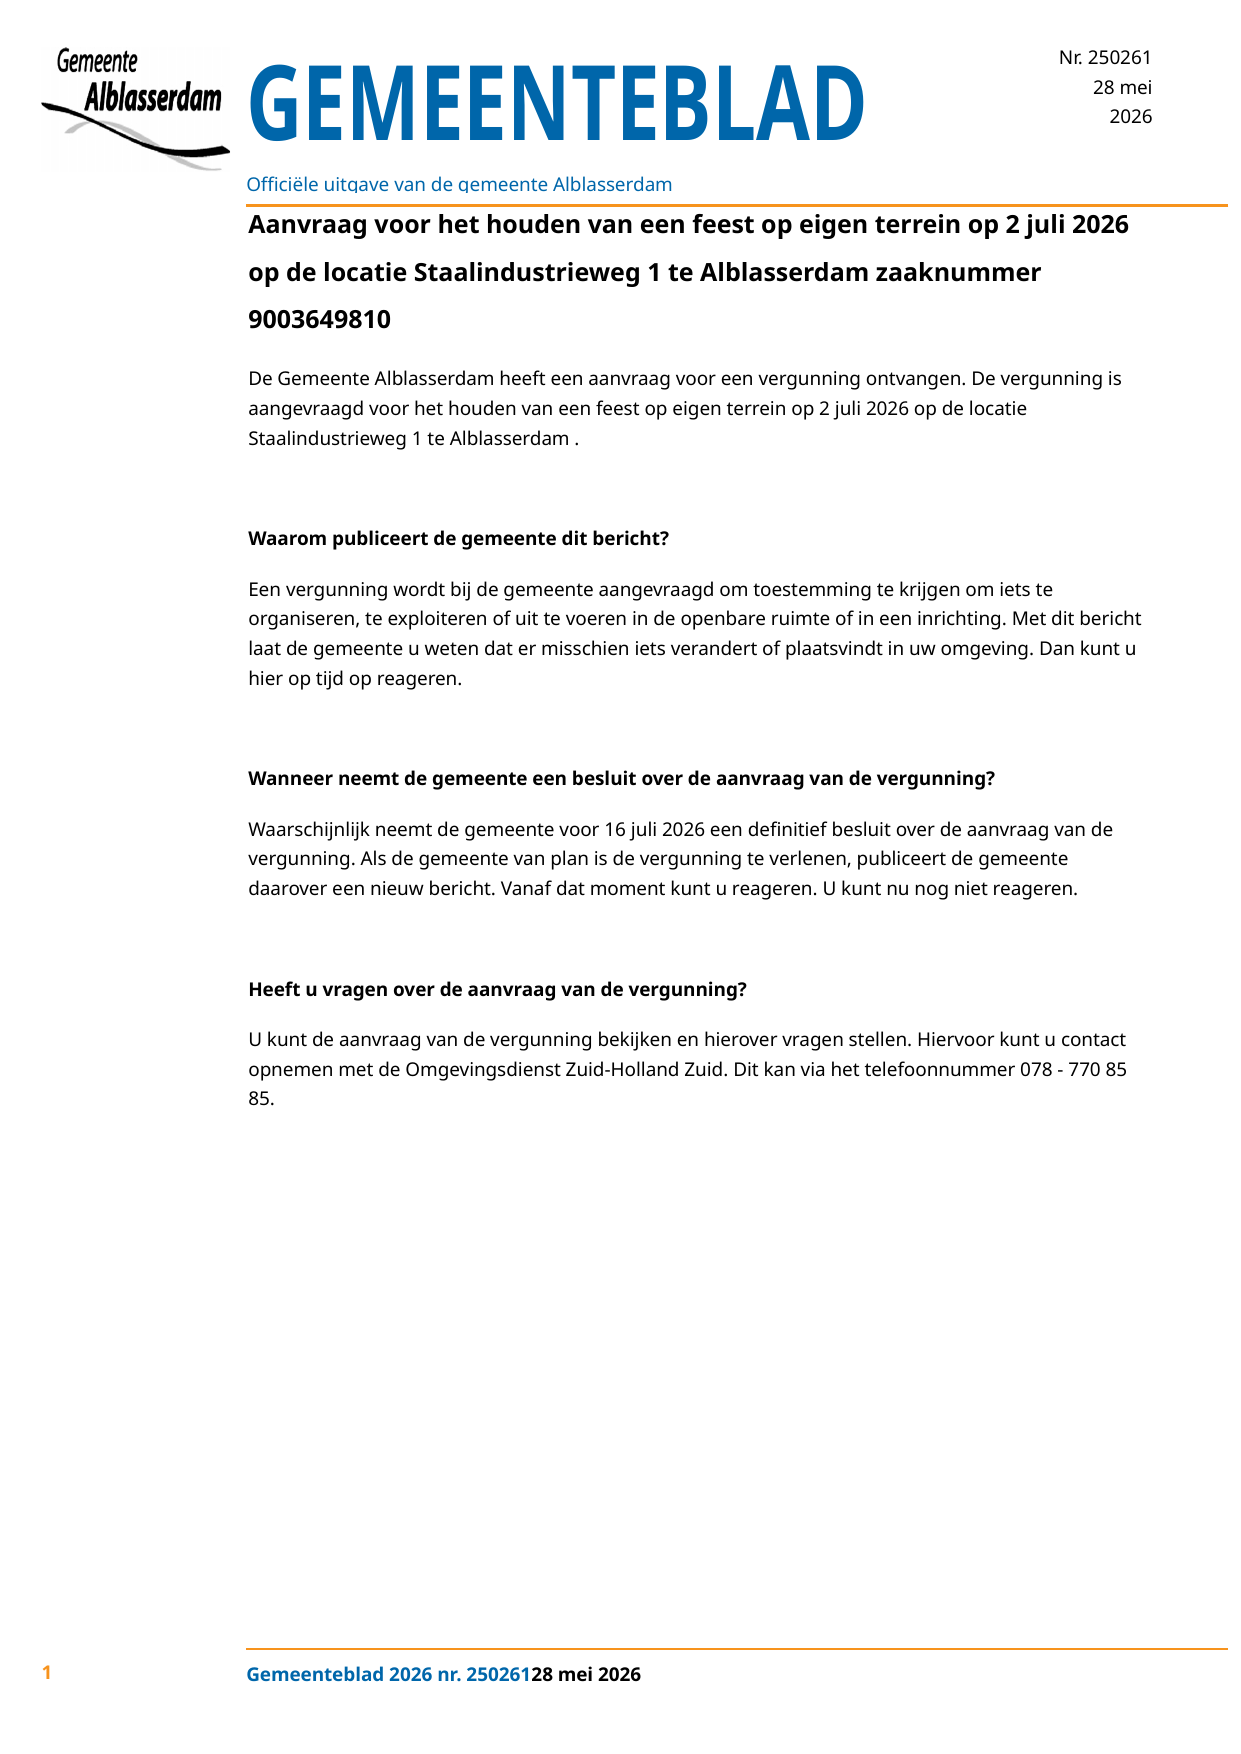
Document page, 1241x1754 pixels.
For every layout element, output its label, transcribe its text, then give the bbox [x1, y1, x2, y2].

text U kunt de aanvraag van de vergunning bekijken en hierover vragen stellen. Hiervoor kunt u contact opnemen met de Omgevingsdienst Zuid-Holland Zuid. Dit kan via het telefoonnummer 078 - 770 85 85. [248, 1026, 1152, 1111]
text Waarom publiceert de gemeente dit bericht? [248, 526, 1152, 551]
text Een vergunning wordt bij de gemeente aangevraagd om toestemming te krijgen om iets te organiseren, te exploiteren of uit te voeren in de openbare ruimte of in een inrichting. Met dit bericht laat de gemeente u weten dat er misschien iets verandert of plaatsvindt in uw omgeving. Dan kunt u hier op tijd op reageren. [248, 576, 1152, 690]
text Aanvraag voor het houden van een feest op eigen terrein op 2 juli 2026 op de locatie Staalindustrieweg 1 te Alblasserdam zaaknummer 9003649810 [248, 207, 1152, 336]
picture [41, 47, 231, 172]
text Wanneer neemt de gemeente een besluit over de aanvraag van de vergunning? [248, 766, 1152, 791]
text De Gemeente Alblasserdam heeft een aanvraag voor een vergunning ontvangen. De vergunning is aangevraagd voor het houden van een feest op eigen terrein op 2 juli 2026 op de locatie Staalindustrieweg 1 te Alblasserdam . [248, 366, 1152, 450]
text Heeft u vragen over de aanvraag van de vergunning? [248, 976, 1152, 1002]
text Waarschijnlijk neemt de gemeente voor 16 juli 2026 een definitief besluit over de aanvraag van de vergunning. Als de gemeente van plan is de vergunning te verlenen, publiceert de gemeente daarover een nieuw bericht. Vanaf dat moment kunt u reageren. U kunt nu nog niet reageren. [248, 816, 1152, 901]
